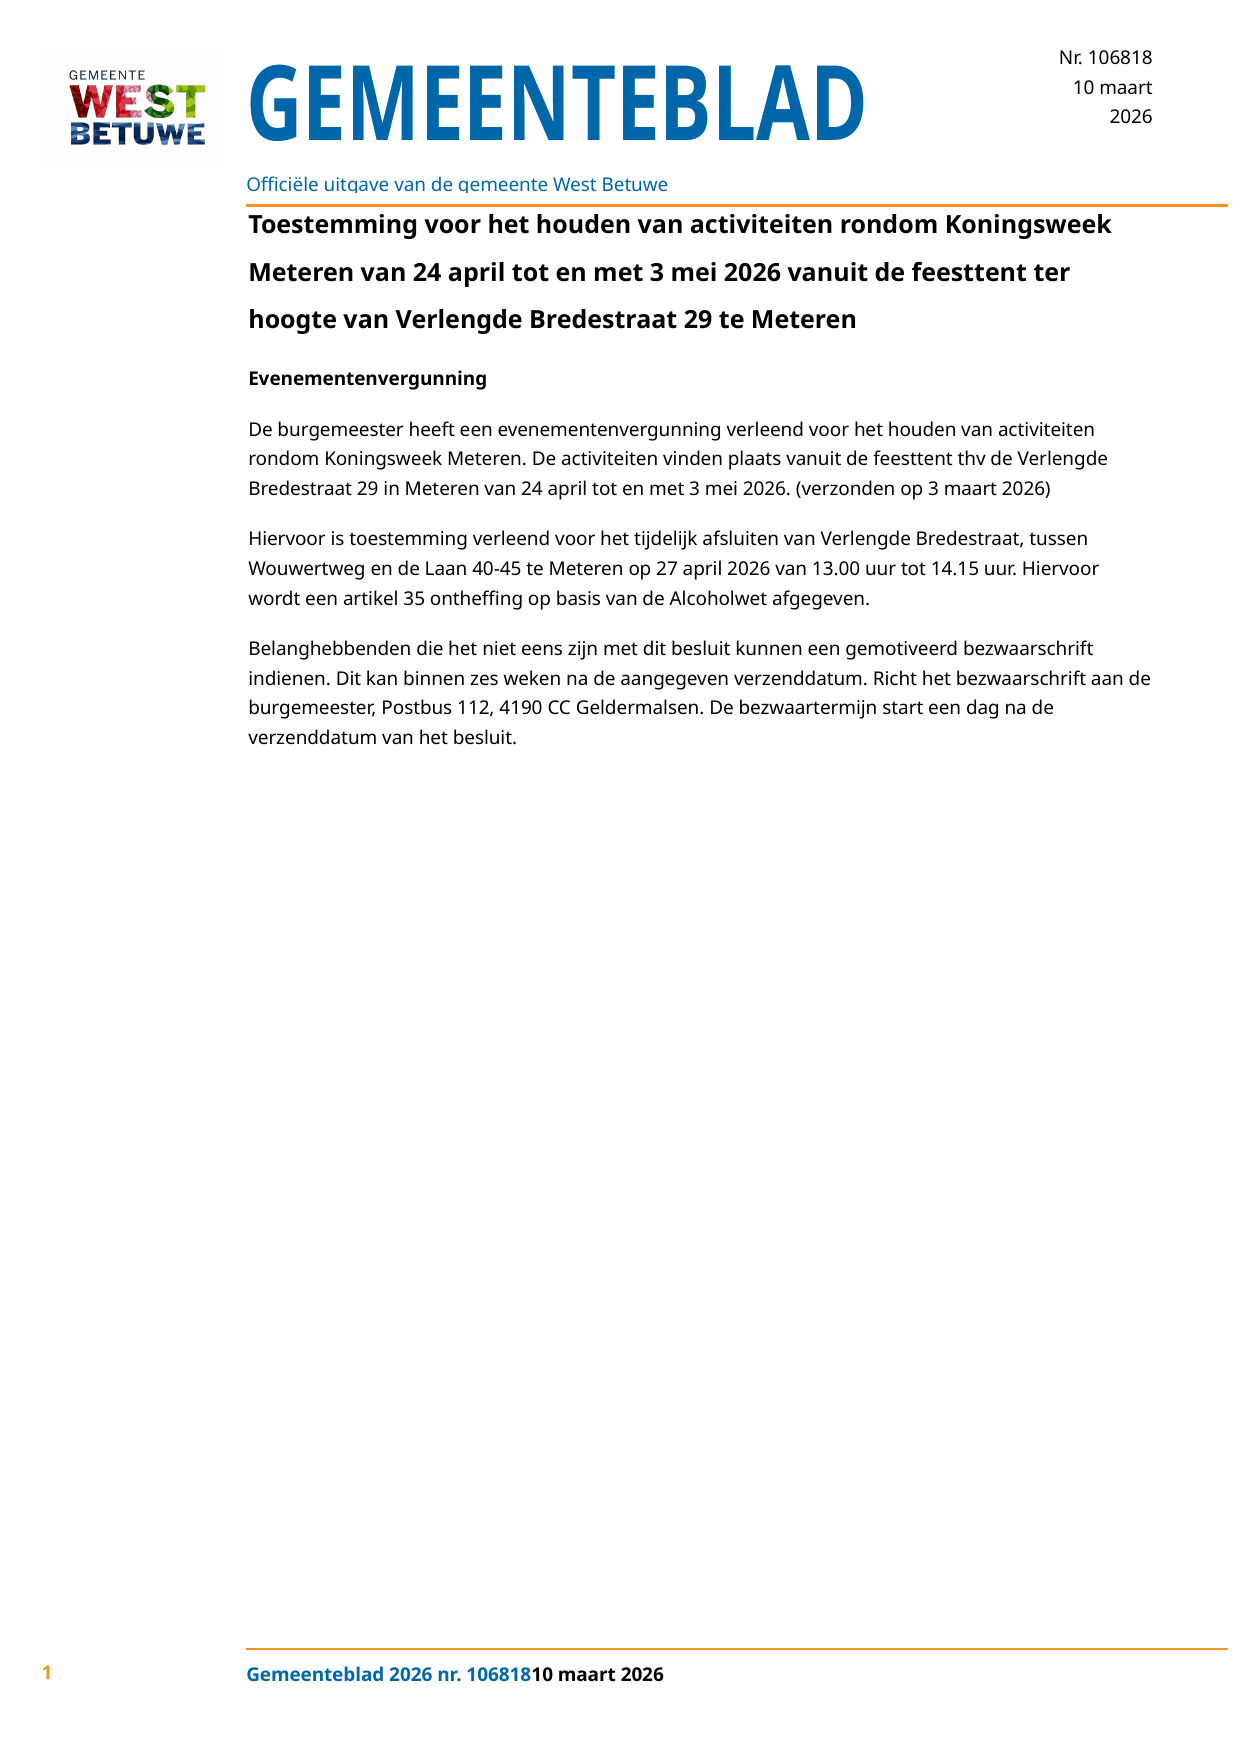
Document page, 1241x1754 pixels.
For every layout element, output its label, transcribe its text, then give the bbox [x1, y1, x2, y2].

text De burgemeester heeft een evenementenvergunning verleend voor het houden van activiteiten rondom Koningsweek Meteren. De activiteiten vinden plaats vanuit de feesttent thv de Verlengde Bredestraat 29 in Meteren van 24 april tot en met 3 mei 2026. (verzonden op 3 maart 2026) [248, 416, 1152, 501]
text Toestemming voor het houden van activiteiten rondom Koningsweek Meteren van 24 april tot en met 3 mei 2026 vanuit de feesttent ter hoogte van Verlengde Bredestraat 29 te Meteren [248, 207, 1152, 336]
text Hiervoor is toestemming verleend voor het tijdelijk afsluiten van Verlengde Bredestraat, tussen Wouwertweg en de Laan 40-45 te Meteren op 27 april 2026 van 13.00 uur tot 14.15 uur. Hiervoor wordt een artikel 35 ontheffing op basis van de Alcoholwet afgegeven. [248, 526, 1152, 610]
text Evenementenvergunning [248, 366, 1152, 391]
picture [41, 47, 231, 172]
text Belanghebbenden die het niet eens zijn met dit besluit kunnen een gemotiveerd bezwaarschrift indienen. Dit kan binnen zes weken na de aangegeven verzenddatum. Richt het bezwaarschrift aan de burgemeester, Postbus 112, 4190 CC Geldermalsen. De bezwaartermijn start een dag na de verzenddatum van het besluit. [248, 635, 1152, 749]
